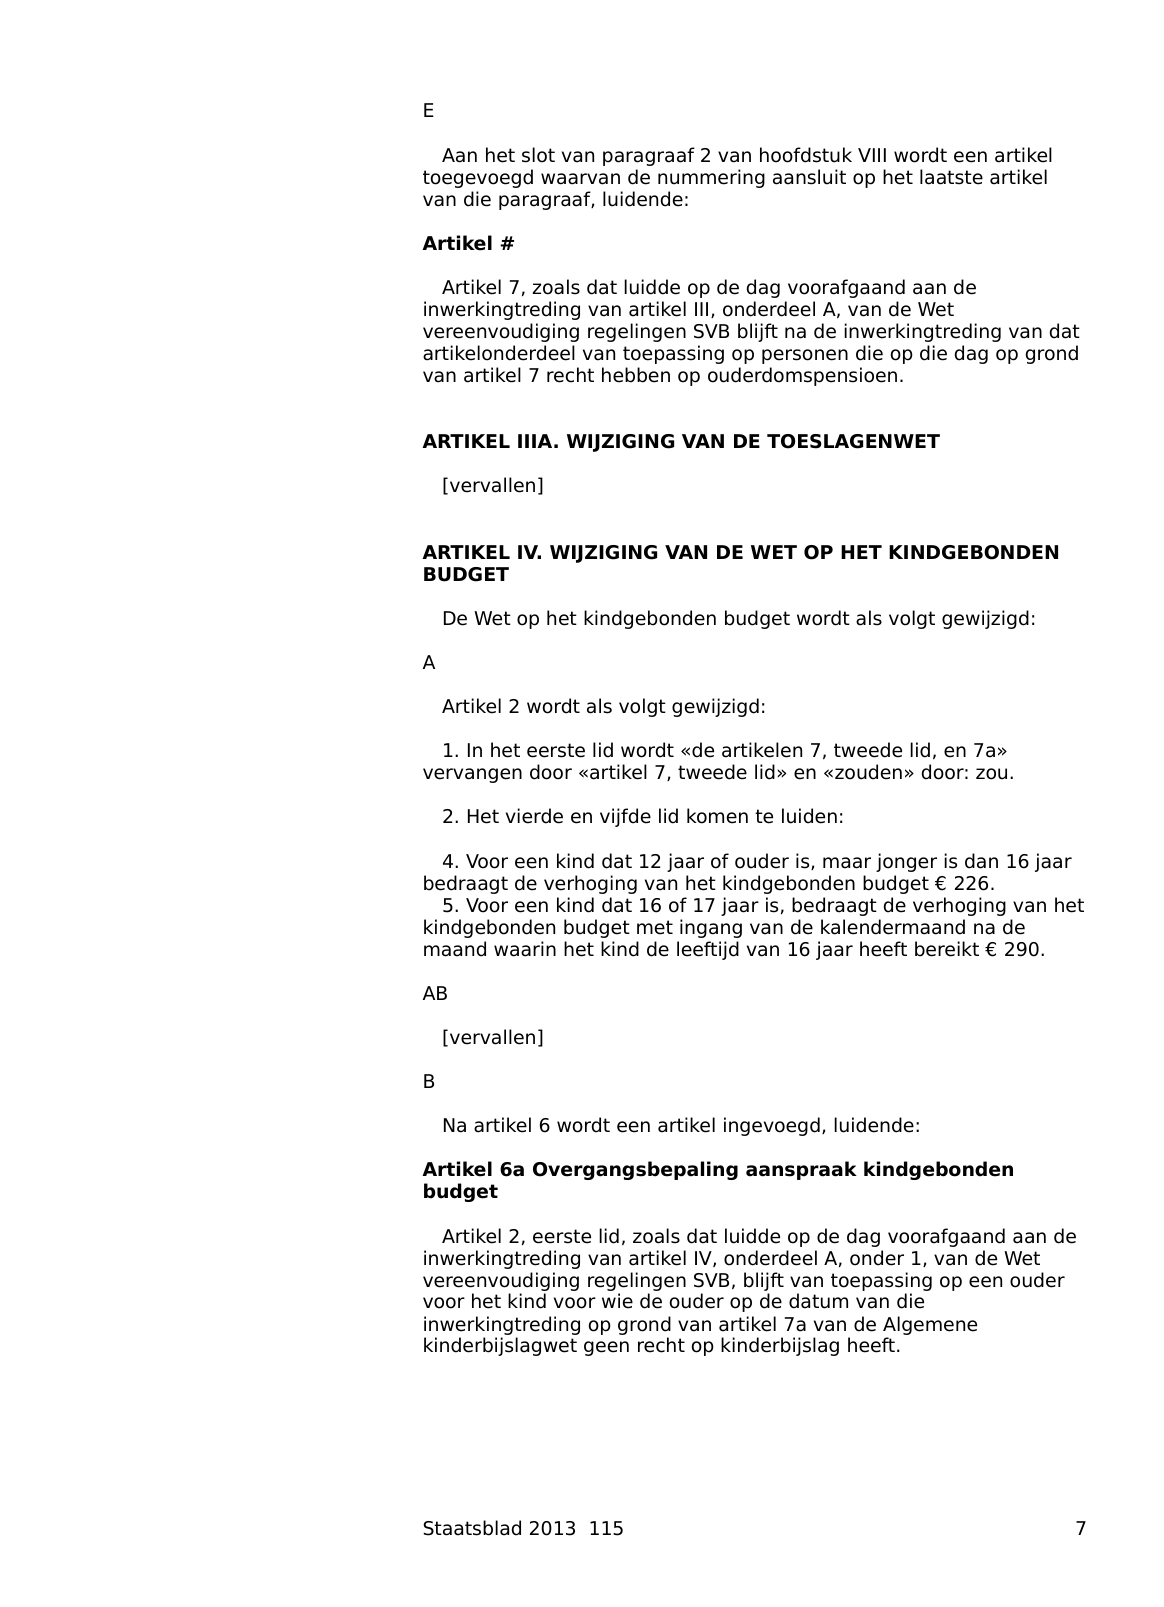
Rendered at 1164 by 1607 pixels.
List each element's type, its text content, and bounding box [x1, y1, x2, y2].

text Na artikel 6 wordt een artikel ingevoegd, luidende: [422, 1115, 1087, 1137]
text B [422, 1071, 1087, 1093]
text AB [422, 983, 1087, 1005]
subtitle Artikel # [422, 233, 1087, 255]
text A [422, 652, 1087, 674]
text Artikel 2 wordt als volgt gewijzigd: [422, 696, 1087, 718]
text 4. Voor een kind dat 12 jaar of ouder is, maar jonger is dan 16 jaar bedraagt de verhoging van het kindgebonden budget € 226. [422, 851, 1087, 894]
text 2. Het vierde en vijfde lid komen te luiden: [422, 806, 1087, 828]
text Artikel 7, zoals dat luidde op de dag voorafgaand aan de inwerkingtreding van artikel III, onderdeel A, van de Wet vereenvoudiging regelingen SVB blijft na de inwerkingtreding van dat artikelonderdeel van toepassing op personen die op die dag op grond van artikel 7 recht hebben op ouderdomspensioen. [422, 277, 1087, 387]
subtitle Artikel 6a Overgangsbepaling aanspraak kindgebonden budget [422, 1159, 1087, 1203]
text Artikel 2, eerste lid, zoals dat luidde op de dag voorafgaand aan de inwerkingtreding van artikel IV, onderdeel A, onder 1, van de Wet vereenvoudiging regelingen SVB, blijft van toepassing op een ouder voor het kind voor wie de ouder op de datum van die inwerkingtreding op grond van artikel 7a van de Algemene kinderbijslagwet geen recht op kinderbijslag heeft. [422, 1226, 1087, 1357]
subtitle ARTIKEL IIIA. WIJZIGING VAN DE TOESLAGENWET [422, 431, 1087, 453]
text [vervallen] [422, 1027, 1087, 1049]
text De Wet op het kindgebonden budget wordt als volgt gewijzigd: [422, 608, 1087, 630]
text 1. In het eerste lid wordt «de artikelen 7, tweede lid, en 7a» vervangen door «artikel 7, tweede lid» en «zouden» door: zou. [422, 740, 1087, 784]
subtitle ARTIKEL IV. WIJZIGING VAN DE WET OP HET KINDGEBONDEN BUDGET [422, 542, 1087, 586]
text 5. Voor een kind dat 16 of 17 jaar is, bedraagt de verhoging van het kindgebonden budget met ingang van de kalendermaand na de maand waarin het kind de leeftijd van 16 jaar heeft bereikt € 290. [422, 894, 1087, 961]
text [vervallen] [422, 475, 1087, 497]
text Aan het slot van paragraaf 2 van hoofdstuk VIII wordt een artikel toegevoegd waarvan de nummering aansluit op het laatste artikel van die paragraaf, luidende: [422, 144, 1087, 211]
text E [422, 100, 1087, 122]
